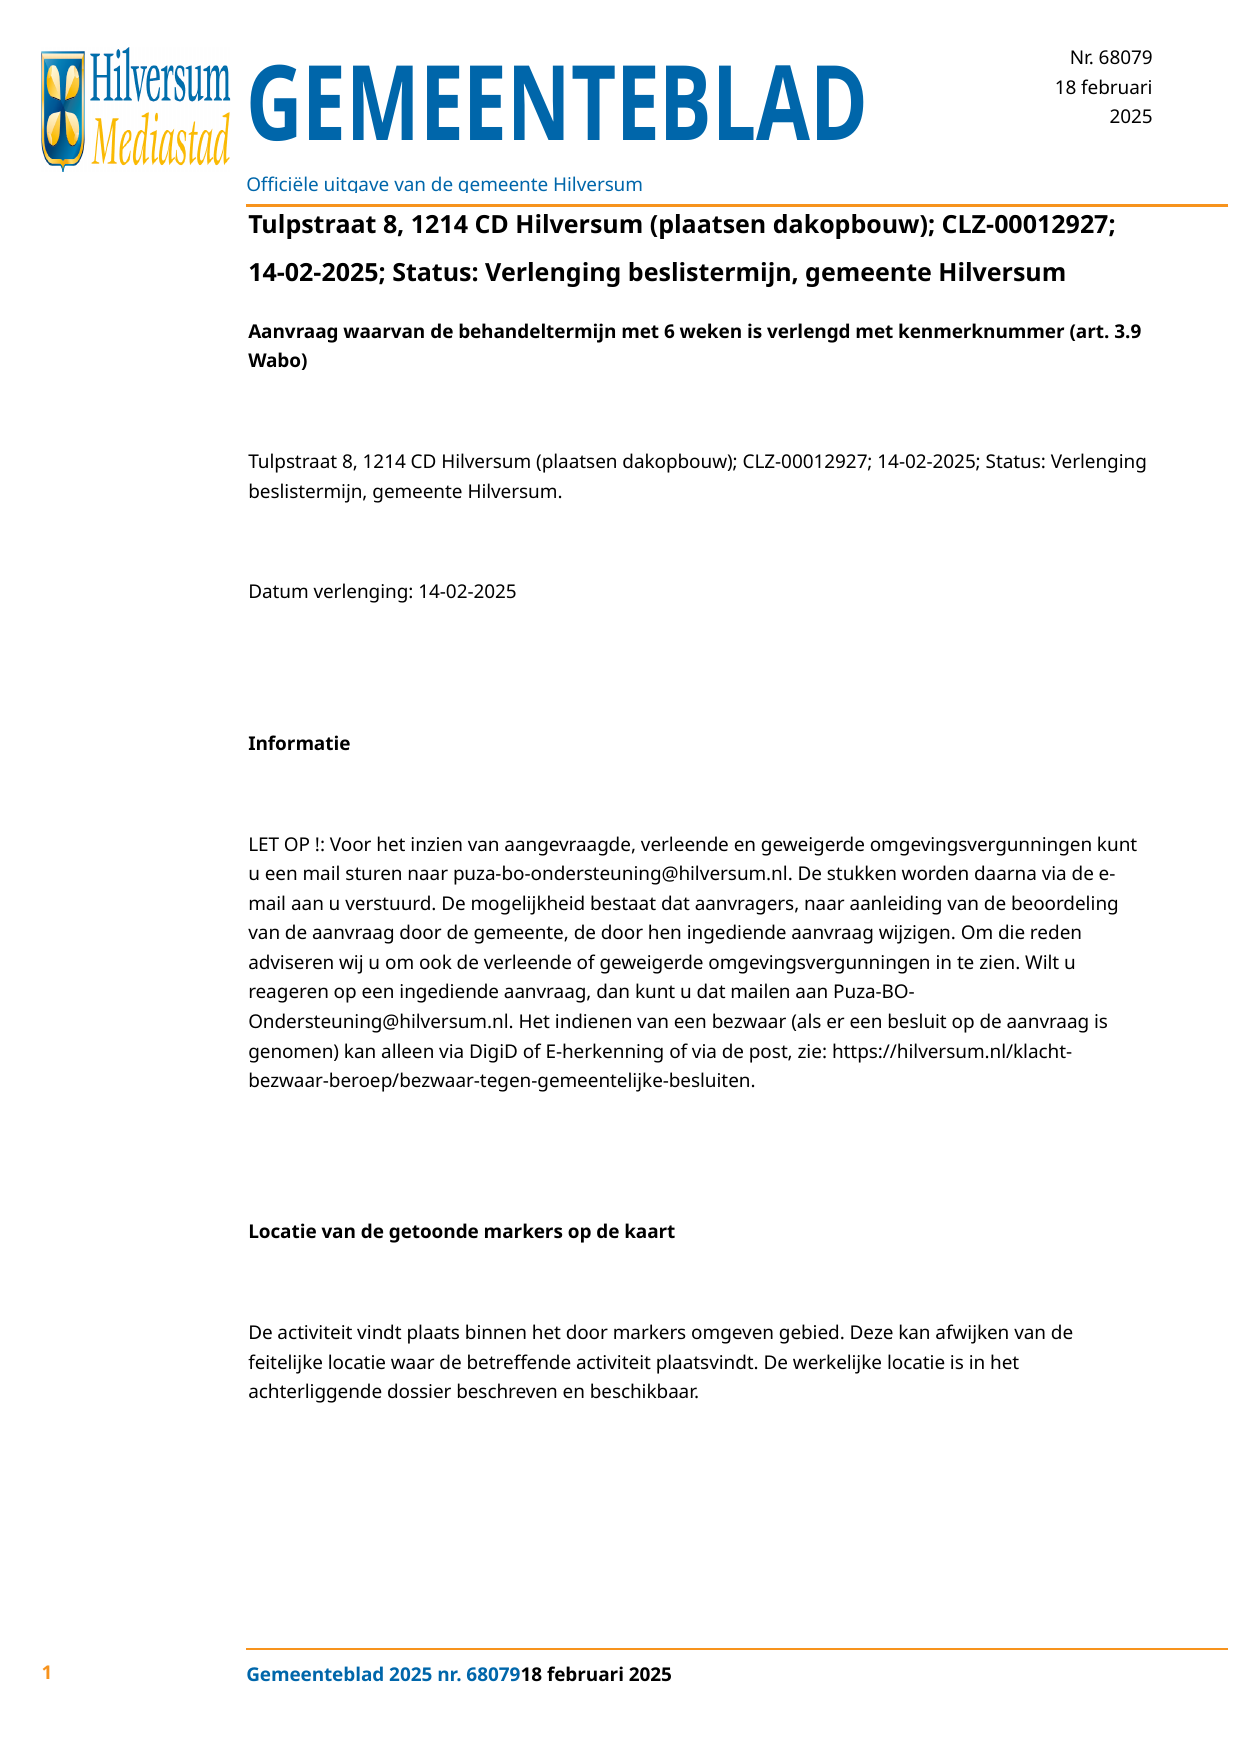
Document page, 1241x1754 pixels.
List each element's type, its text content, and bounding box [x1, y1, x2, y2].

text Aanvraag waarvan de behandeltermijn met 6 weken is verlengd met kenmerknummer (art. 3.9 Wabo) [248, 318, 1152, 373]
picture [41, 47, 231, 172]
text De activiteit vindt plaats binnen het door markers omgeven gebied. Deze kan afwijken van de feitelijke locatie waar de betreffende activiteit plaatsvindt. De werkelijke locatie is in het achterliggende dossier beschreven en beschikbaar. [248, 1319, 1152, 1404]
text Informatie [248, 730, 1152, 756]
text Locatie van de getoonde markers op de kaart [248, 1219, 1152, 1244]
text Datum verlenging: 14-02-2025 [248, 579, 1152, 604]
text Tulpstraat 8, 1214 CD Hilversum (plaatsen dakopbouw); CLZ-00012927; 14-02-2025; Status: Verlenging beslistermijn, gemeente Hilversum. [248, 448, 1152, 504]
text Tulpstraat 8, 1214 CD Hilversum (plaatsen dakopbouw); CLZ-00012927; 14-02-2025; Status: Verlenging beslistermijn, gemeente Hilversum [248, 207, 1152, 288]
text LET OP !: Voor het inzien van aangevraagde, verleende en geweigerde omgevingsvergunningen kunt u een mail sturen naar puza-bo-ondersteuning@hilversum.nl. De stukken worden daarna via de e-mail aan u verstuurd. De mogelijkheid bestaat dat aanvragers, naar aanleiding van de beoordeling van de aanvraag door de gemeente, de door hen ingediende aanvraag wijzigen. Om die reden adviseren wij u om ook de verleende of geweigerde omgevingsvergunningen in te zien. Wilt u reageren op een ingediende aanvraag, dan kunt u dat mailen aan Puza-BO-Ondersteuning@hilversum.nl. Het indienen van een bezwaar (als er een besluit op de aanvraag is genomen) kan alleen via DigiD of E-herkenning of via de post, zie: https://hilversum.nl/klacht-bezwaar-beroep/bezwaar-tegen-gemeentelijke-besluiten. [248, 831, 1152, 1093]
